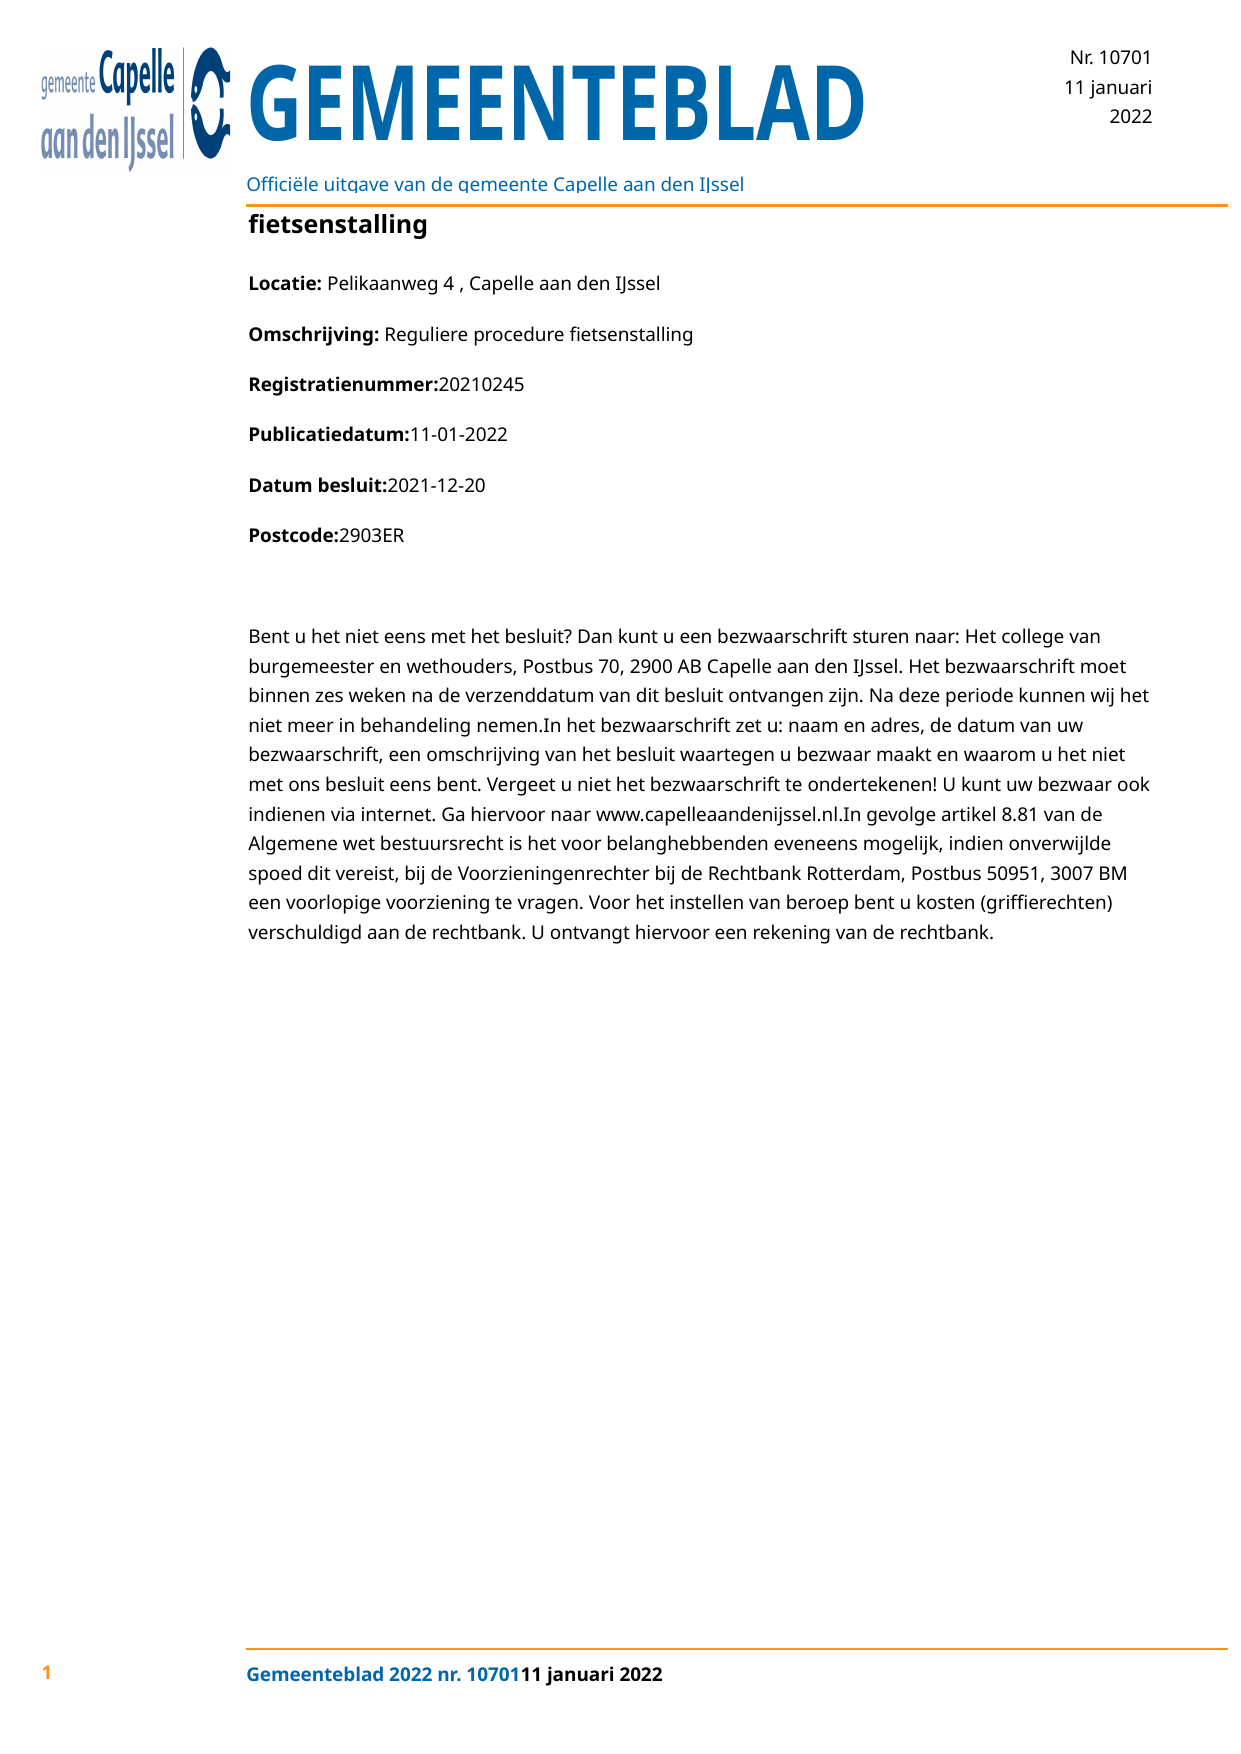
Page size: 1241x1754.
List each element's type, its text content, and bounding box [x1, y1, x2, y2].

text Bent u het niet eens met het besluit? Dan kunt u een bezwaarschrift sturen naar: Het college van burgemeester en wethouders, Postbus 70, 2900 AB Capelle aan den IJssel. Het bezwaarschrift moet binnen zes weken na de verzenddatum van dit besluit ontvangen zijn. Na deze periode kunnen wij het niet meer in behandeling nemen.In het bezwaarschrift zet u: naam en adres, de datum van uw bezwaarschrift, een omschrijving van het besluit waartegen u bezwaar maakt en waarom u het niet met ons besluit eens bent. Vergeet u niet het bezwaarschrift te ondertekenen! U kunt uw bezwaar ook indienen via internet. Ga hiervoor naar www.capelleaandenijssel.nl.In gevolge artikel 8.81 van de Algemene wet bestuursrecht is het voor belanghebbenden eveneens mogelijk, indien onverwijlde spoed dit vereist, bij de Voorzieningenrechter bij de Rechtbank Rotterdam, Postbus 50951, 3007 BM een voorlopige voorziening te vragen. Voor het instellen van beroep bent u kosten (griffierechten) verschuldigd aan de rechtbank. U ontvangt hiervoor een rekening van de rechtbank. [248, 623, 1152, 945]
picture [41, 47, 231, 172]
text Locatie: Pelikaanweg 4 , Capelle aan den IJssel [248, 270, 1152, 296]
text Publicatiedatum:11-01-2022 [248, 422, 1152, 447]
text Datum besluit:2021-12-20 [248, 472, 1152, 498]
text Postcode:2903ER [248, 522, 1152, 548]
text Omschrijving: Reguliere procedure fietsenstalling [248, 321, 1152, 346]
text Registratienummer:20210245 [248, 371, 1152, 397]
text fietsenstalling [248, 207, 1152, 241]
